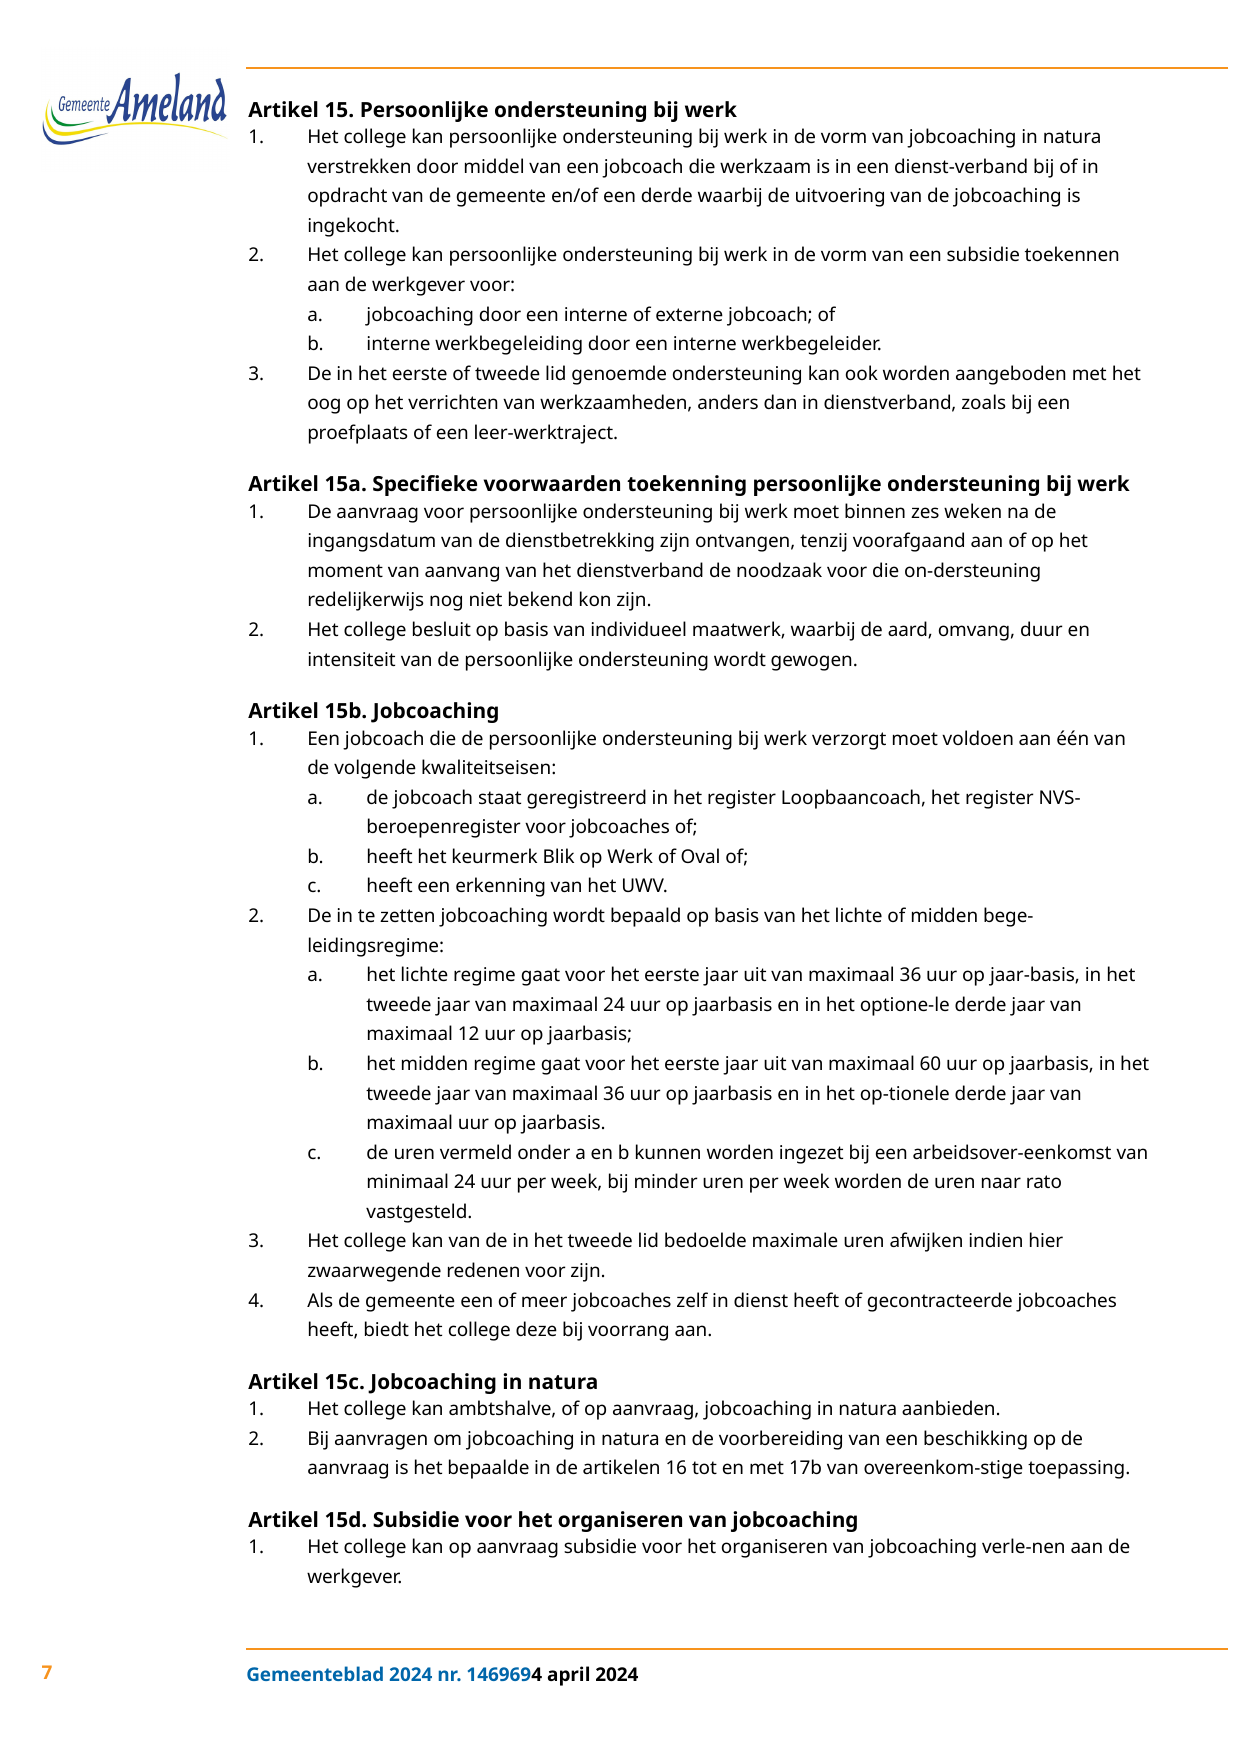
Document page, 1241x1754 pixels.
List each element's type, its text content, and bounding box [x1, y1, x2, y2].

list heeft het keurmerk Blik op Werk of Oval of; [307, 843, 1152, 869]
list Bij aanvragen om jobcoaching in natura en de voorbereiding van een beschikking op de aanvraag is het bepaalde in de artikelen 16 tot en met 17b van overeenkom-stige toepassing. [248, 1425, 1152, 1480]
list jobcoaching door een interne of externe jobcoach; of [307, 301, 1152, 326]
text Artikel 15b. Jobcoaching [248, 696, 1152, 725]
text Artikel 15d. Subsidie voor het organiseren van jobcoaching [248, 1505, 1152, 1533]
list het lichte regime gaat voor het eerste jaar uit van maximaal 36 uur op jaar-basis, in het tweede jaar van maximaal 24 uur op jaarbasis en in het optione-le derde jaar van maximaal 12 uur op jaarbasis; [307, 961, 1152, 1046]
list De in te zetten jobcoaching wordt bepaald op basis van het lichte of midden bege-leidingsregime: [248, 902, 1152, 957]
list interne werkbegeleiding door een interne werkbegeleider. [307, 330, 1152, 356]
list Een jobcoach die de persoonlijke ondersteuning bij werk verzorgt moet voldoen aan één van de volgende kwaliteitseisen: [248, 725, 1152, 780]
list de uren vermeld onder a en b kunnen worden ingezet bij een arbeidsover-eenkomst van minimaal 24 uur per week, bij minder uren per week worden de uren naar rato vastgesteld. [307, 1139, 1152, 1224]
text Artikel 15. Persoonlijke ondersteuning bij werk [248, 95, 1152, 123]
list het midden regime gaat voor het eerste jaar uit van maximaal 60 uur op jaarbasis, in het tweede jaar van maximaal 36 uur op jaarbasis en in het op-tionele derde jaar van maximaal uur op jaarbasis. [307, 1050, 1152, 1135]
list Het college kan van de in het tweede lid bedoelde maximale uren afwijken indien hier zwaarwegende redenen voor zijn. [248, 1228, 1152, 1283]
list Het college besluit op basis van individueel maatwerk, waarbij de aard, omvang, duur en intensiteit van de persoonlijke ondersteuning wordt gewogen. [248, 616, 1152, 672]
text Artikel 15c. Jobcoaching in natura [248, 1367, 1152, 1395]
list Het college kan persoonlijke ondersteuning bij werk in de vorm van jobcoaching in natura verstrekken door middel van een jobcoach die werkzaam is in een dienst-verband bij of in opdracht van de gemeente en/of een derde waarbij de uitvoering van de jobcoaching is ingekocht. [248, 123, 1152, 238]
list Het college kan op aanvraag subsidie voor het organiseren van jobcoaching verle-nen aan de werkgever. [248, 1533, 1152, 1588]
list de jobcoach staat geregistreerd in het register Loopbaancoach, het register NVS-beroepenregister voor jobcoaches of; [307, 784, 1152, 839]
list Het college kan ambtshalve, of op aanvraag, jobcoaching in natura aanbieden. [248, 1395, 1152, 1421]
list Als de gemeente een of meer jobcoaches zelf in dienst heeft of gecontracteerde jobcoaches heeft, biedt het college deze bij voorrang aan. [248, 1287, 1152, 1342]
list De in het eerste of tweede lid genoemde ondersteuning kan ook worden aangeboden met het oog op het verrichten van werkzaamheden, anders dan in dienstverband, zoals bij een proefplaats of een leer-werktraject. [248, 360, 1152, 445]
list De aanvraag voor persoonlijke ondersteuning bij werk moet binnen zes weken na de ingangsdatum van de dienstbetrekking zijn ontvangen, tenzij voorafgaand aan of op het moment van aanvang van het dienstverband de noodzaak voor die on-dersteuning redelijkerwijs nog niet bekend kon zijn. [248, 498, 1152, 612]
picture [41, 47, 231, 172]
list Het college kan persoonlijke ondersteuning bij werk in de vorm van een subsidie toekennen aan de werkgever voor: [248, 242, 1152, 297]
list heeft een erkenning van het UWV. [307, 873, 1152, 898]
text Artikel 15a. Specifieke voorwaarden toekenning persoonlijke ondersteuning bij werk [248, 469, 1152, 498]
